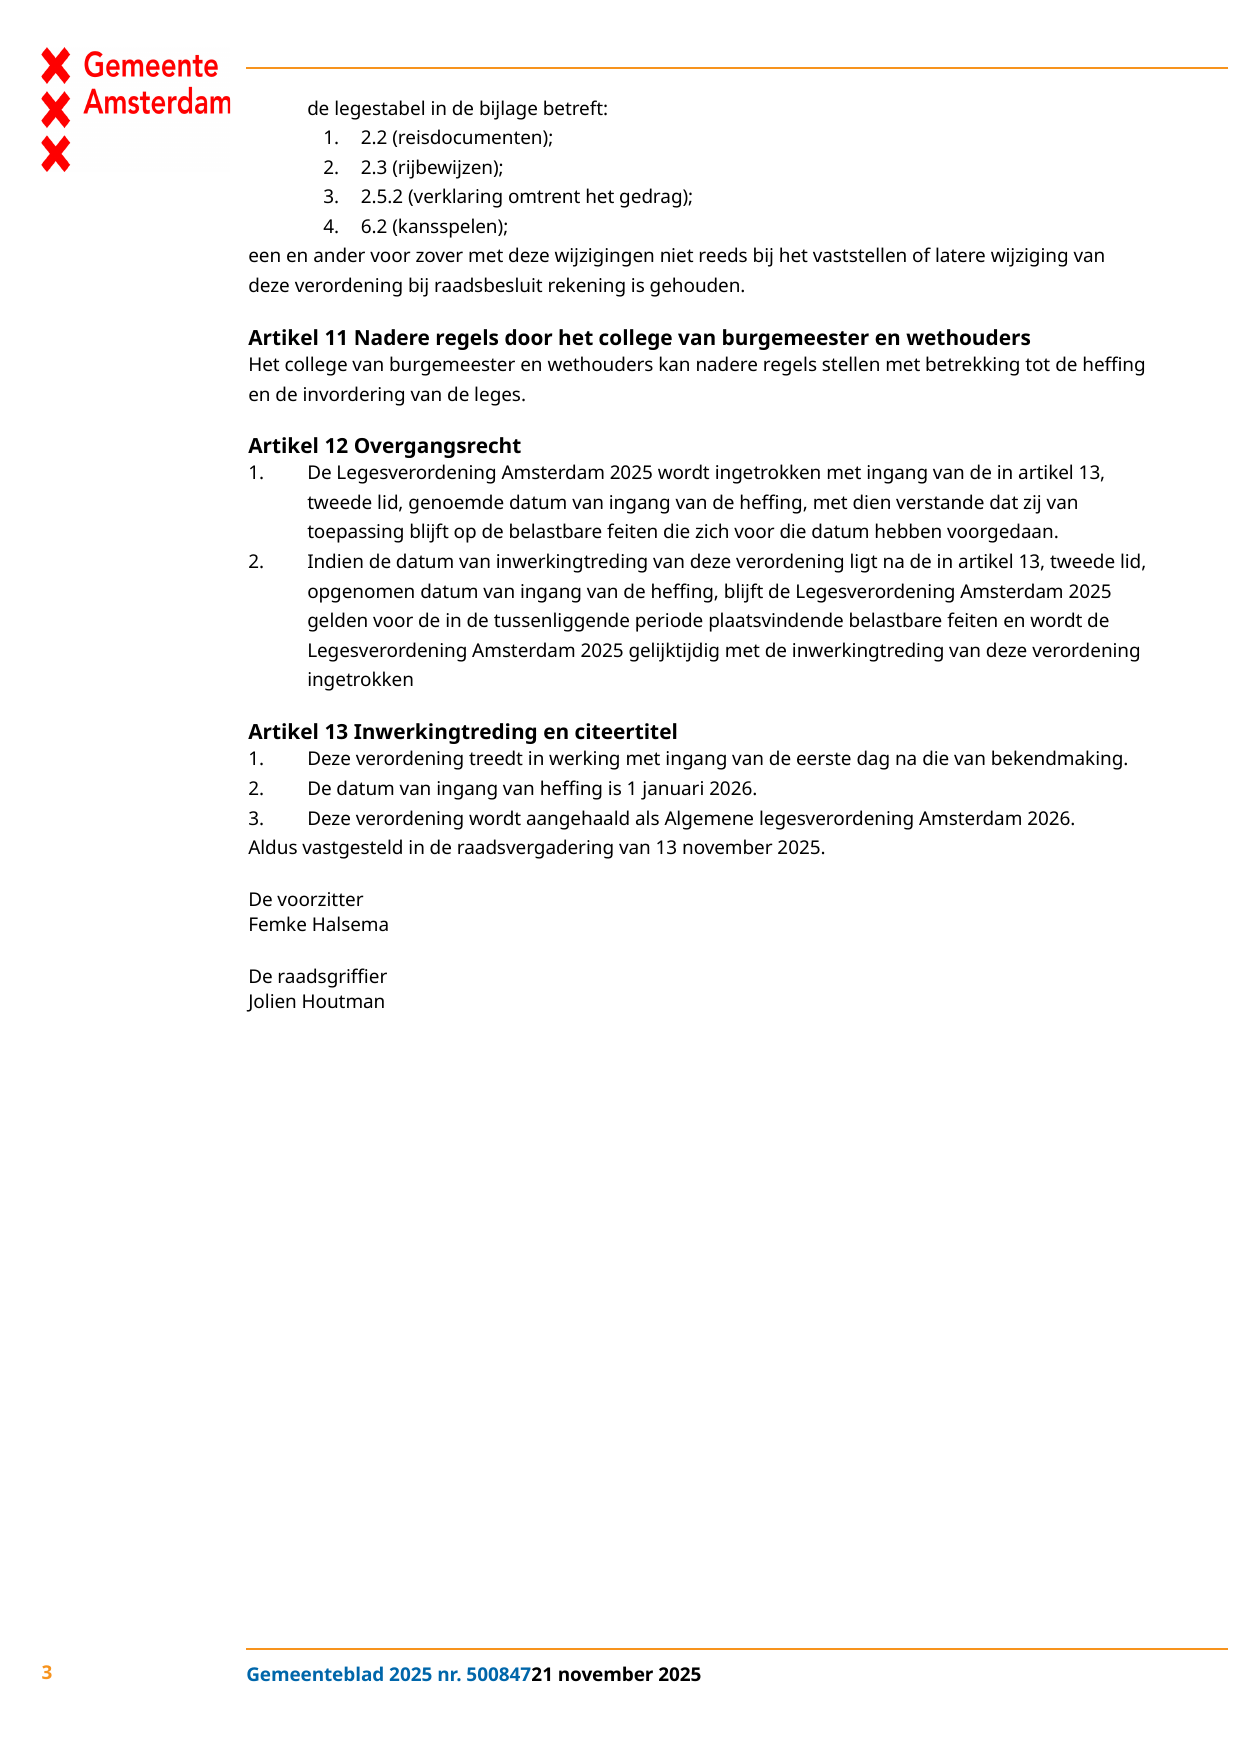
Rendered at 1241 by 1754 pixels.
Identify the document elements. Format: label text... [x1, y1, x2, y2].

text Artikel 12 Overgangsrecht [248, 431, 1152, 459]
text Artikel 13 Inwerkingtreding en citeertitel [248, 717, 1152, 746]
text Aldus vastgesteld in de raadsvergadering van 13 november 2025. [248, 834, 1152, 860]
picture [41, 47, 231, 172]
text Jolien Houtman [248, 989, 1152, 1014]
text Femke Halsema [248, 911, 1152, 937]
list de legestabel in de bijlage betreft: [248, 95, 1152, 121]
text Het college van burgemeester en wethouders kan nadere regels stellen met betrekking tot de heffing en de invordering van de leges. [248, 351, 1152, 406]
list Indien de datum van inwerkingtreding van deze verordening ligt na de in artikel 13, tweede lid, opgenomen datum van ingang van de heffing, blijft de Legesverordening Amsterdam 2025 gelden voor de in de tussenliggende periode plaatsvindende belastbare feiten en wordt de Legesverordening Amsterdam 2025 gelijktijdig met de inwerkingtreding van deze verordening ingetrokken [248, 548, 1152, 692]
list Deze verordening wordt aangehaald als Algemene legesverordening Amsterdam 2026. [248, 805, 1152, 830]
text De raadsgriffier [248, 963, 1152, 989]
text een en ander voor zover met deze wijzigingen niet reeds bij het vaststellen of latere wijziging van deze verordening bij raadsbesluit rekening is gehouden. [248, 243, 1152, 298]
text Artikel 11 Nadere regels door het college van burgemeester en wethouders [248, 323, 1152, 351]
list 2.5.2 (verklaring omtrent het gedrag); [323, 183, 1152, 209]
text De voorzitter [248, 886, 1152, 911]
list 6.2 (kansspelen); [323, 213, 1152, 239]
list 2.2 (reisdocumenten); [323, 124, 1152, 150]
list 2.3 (rijbewijzen); [323, 154, 1152, 180]
list Deze verordening treedt in werking met ingang van de eerste dag na die van bekendmaking. [248, 746, 1152, 771]
list De datum van ingang van heffing is 1 januari 2026. [248, 775, 1152, 801]
list De Legesverordening Amsterdam 2025 wordt ingetrokken met ingang van de in artikel 13, tweede lid, genoemde datum van ingang van de heffing, met dien verstande dat zij van toepassing blijft op de belastbare feiten die zich voor die datum hebben voorgedaan. [248, 459, 1152, 544]
